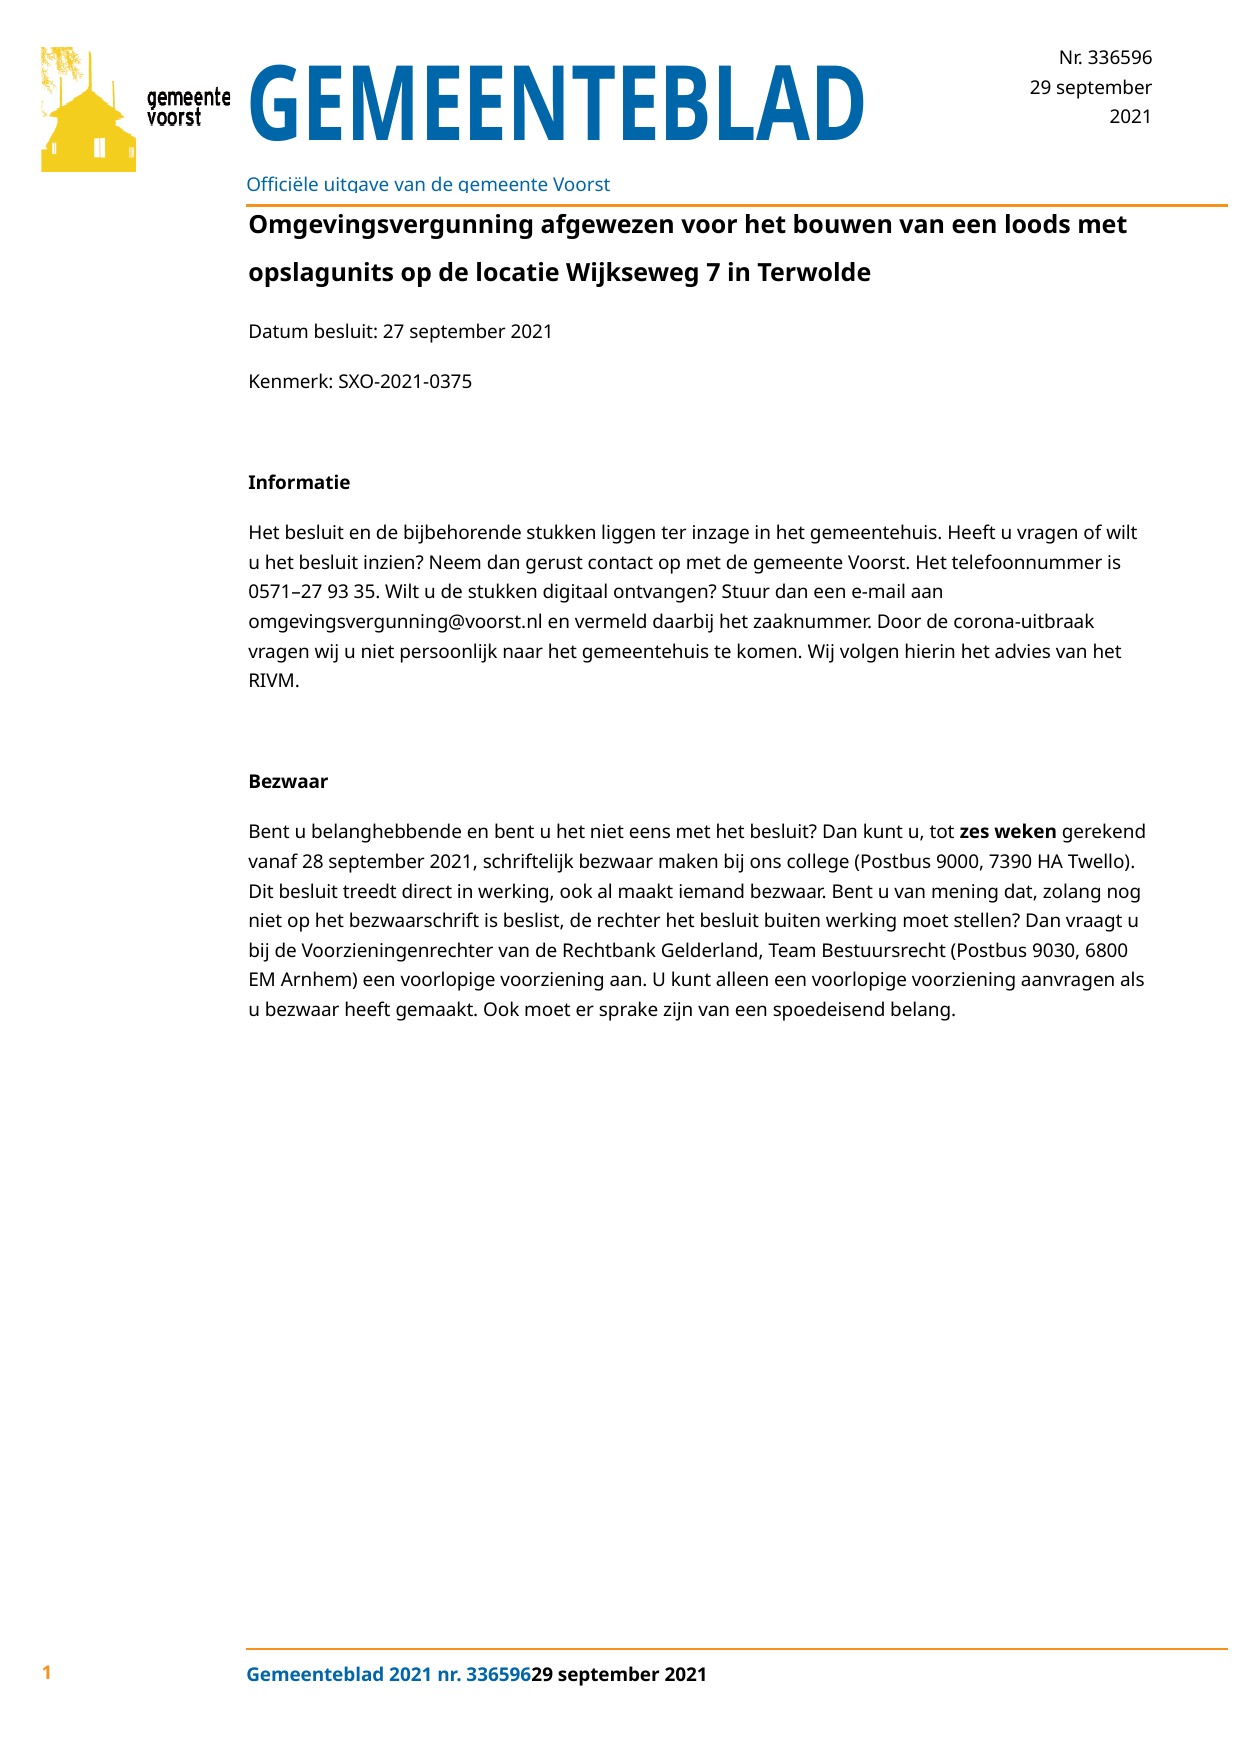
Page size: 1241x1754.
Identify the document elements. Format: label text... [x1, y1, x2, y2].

text Bent u belanghebbende en bent u het niet eens met het besluit? Dan kunt u, tot zes weken gerekend vanaf 28 september 2021, schriftelijk bezwaar maken bij ons college (Postbus 9000, 7390 HA Twello). Dit besluit treedt direct in werking, ook al maakt iemand bezwaar. Bent u van mening dat, zolang nog niet op het bezwaarschrift is beslist, de rechter het besluit buiten werking moet stellen? Dan vraagt u bij de Voorzieningenrechter van de Rechtbank Gelderland, Team Bestuursrecht (Postbus 9030, 6800 EM Arnhem) een voorlopige voorziening aan. U kunt alleen een voorlopige voorziening aanvragen als u bezwaar heeft gemaakt. Ook moet er sprake zijn van een spoedeisend belang. [248, 819, 1152, 1022]
text Kenmerk: SXO-2021-0375 [248, 368, 1152, 394]
text Het besluit en de bijbehorende stukken liggen ter inzage in het gemeentehuis. Heeft u vragen of wilt u het besluit inzien? Neem dan gerust contact op met de gemeente Voorst. Het telefoonnummer is 0571–27 93 35. Wilt u de stukken digitaal ontvangen? Stuur dan een e-mail aan omgevingsvergunning@voorst.nl en vermeld daarbij het zaaknummer. Door de corona-uitbraak vragen wij u niet persoonlijk naar het gemeentehuis te komen. Wij volgen hierin het advies van het RIVM. [248, 519, 1152, 693]
text Omgevingsvergunning afgewezen voor het bouwen van een loods met opslagunits op de locatie Wijkseweg 7 in Terwolde [248, 207, 1152, 288]
text Datum besluit: 27 september 2021 [248, 318, 1152, 344]
text Informatie [248, 469, 1152, 495]
text Bezwaar [248, 768, 1152, 794]
picture [41, 47, 231, 172]
